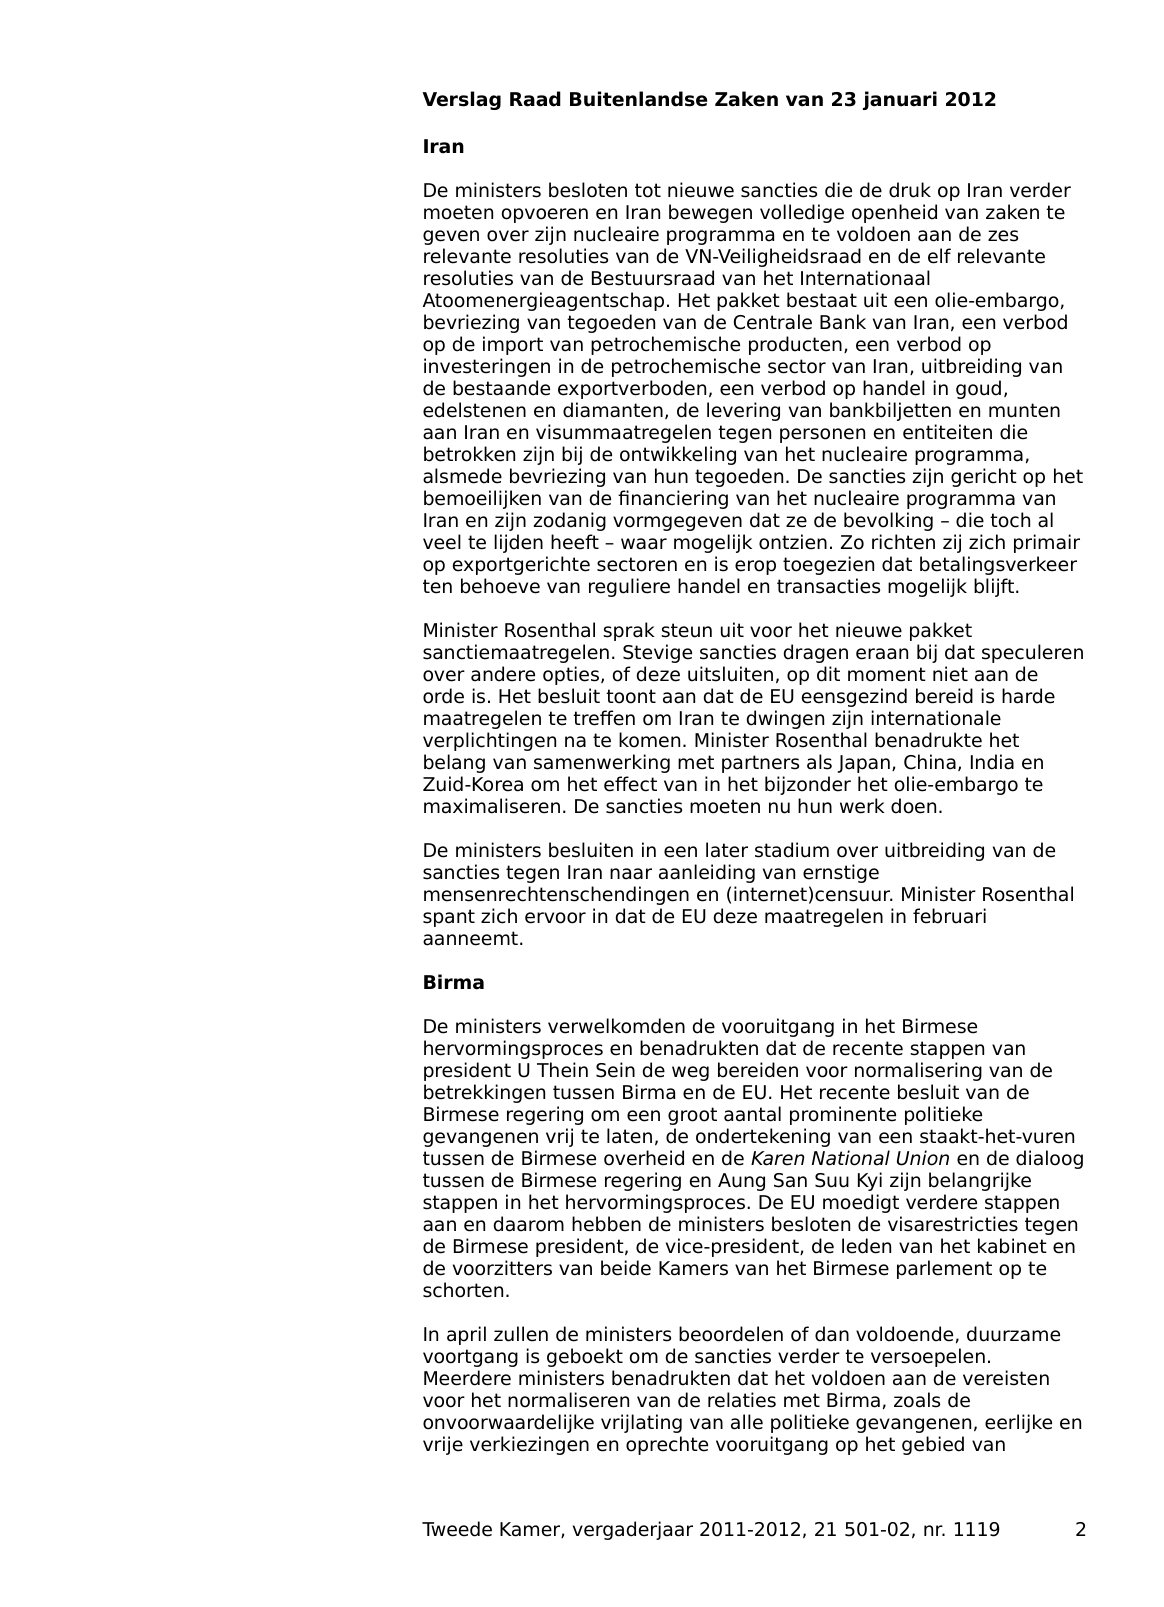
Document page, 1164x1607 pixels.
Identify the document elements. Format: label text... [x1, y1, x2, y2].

subtitle Iran [422, 136, 1087, 158]
text De ministers besluiten in een later stadium over uitbreiding van de sancties tegen Iran naar aanleiding van ernstige mensenrechtenschendingen en (internet)censuur. Minister Rosenthal spant zich ervoor in dat de EU deze maatregelen in februari aanneemt. [422, 840, 1087, 950]
subtitle Birma [422, 972, 1087, 994]
text In april zullen de ministers beoordelen of dan voldoende, duurzame voortgang is geboekt om de sancties verder te versoepelen. Meerdere ministers benadrukten dat het voldoen aan de vereisten voor het normaliseren van de relaties met Birma, zoals de onvoorwaardelijke vrijlating van alle politieke gevangenen, eerlijke en vrije verkiezingen en oprechte vooruitgang op het gebied van [422, 1324, 1087, 1456]
subtitle Verslag Raad Buitenlandse Zaken van 23 januari 2012 [422, 89, 1087, 111]
text Minister Rosenthal sprak steun uit voor het nieuwe pakket sanctiemaatregelen. Stevige sancties dragen eraan bij dat speculeren over andere opties, of deze uitsluiten, op dit moment niet aan de orde is. Het besluit toont aan dat de EU eensgezind bereid is harde maatregelen te treffen om Iran te dwingen zijn internationale verplichtingen na te komen. Minister Rosenthal benadrukte het belang van samenwerking met partners als Japan, China, India en Zuid-Korea om het effect van in het bijzonder het olie-embargo te maximaliseren. De sancties moeten nu hun werk doen. [422, 620, 1087, 818]
text De ministers verwelkomden de vooruitgang in het Birmese hervormingsproces en benadrukten dat de recente stappen van president U Thein Sein de weg bereiden voor normalisering van de betrekkingen tussen Birma en de EU. Het recente besluit van de Birmese regering om een groot aantal prominente politieke gevangenen vrij te laten, de ondertekening van een staakt-het-vuren tussen de Birmese overheid en de Karen National Union en de dialoog tussen de Birmese regering en Aung San Suu Kyi zijn belangrijke stappen in het hervormingsproces. De EU moedigt verdere stappen aan en daarom hebben de ministers besloten de visarestricties tegen de Birmese president, de vice-president, de leden van het kabinet en de voorzitters van beide Kamers van het Birmese parlement op te schorten. [422, 1016, 1087, 1302]
text De ministers besloten tot nieuwe sancties die de druk op Iran verder moeten opvoeren en Iran bewegen volledige openheid van zaken te geven over zijn nucleaire programma en te voldoen aan de zes relevante resoluties van de VN-Veiligheidsraad en de elf relevante resoluties van de Bestuursraad van het Internationaal Atoomenergieagentschap. Het pakket bestaat uit een olie-embargo, bevriezing van tegoeden van de Centrale Bank van Iran, een verbod op de import van petrochemische producten, een verbod op investeringen in de petrochemische sector van Iran, uitbreiding van de bestaande exportverboden, een verbod op handel in goud, edelstenen en diamanten, de levering van bankbiljetten en munten aan Iran en visummaatregelen tegen personen en entiteiten die betrokken zijn bij de ontwikkeling van het nucleaire programma, alsmede bevriezing van hun tegoeden. De sancties zijn gericht op het bemoeilijken van de financiering van het nucleaire programma van Iran en zijn zodanig vormgegeven dat ze de bevolking – die toch al veel te lijden heeft – waar mogelijk ontzien. Zo richten zij zich primair op exportgerichte sectoren en is erop toegezien dat betalingsverkeer ten behoeve van reguliere handel en transacties mogelijk blijft. [422, 180, 1087, 598]
